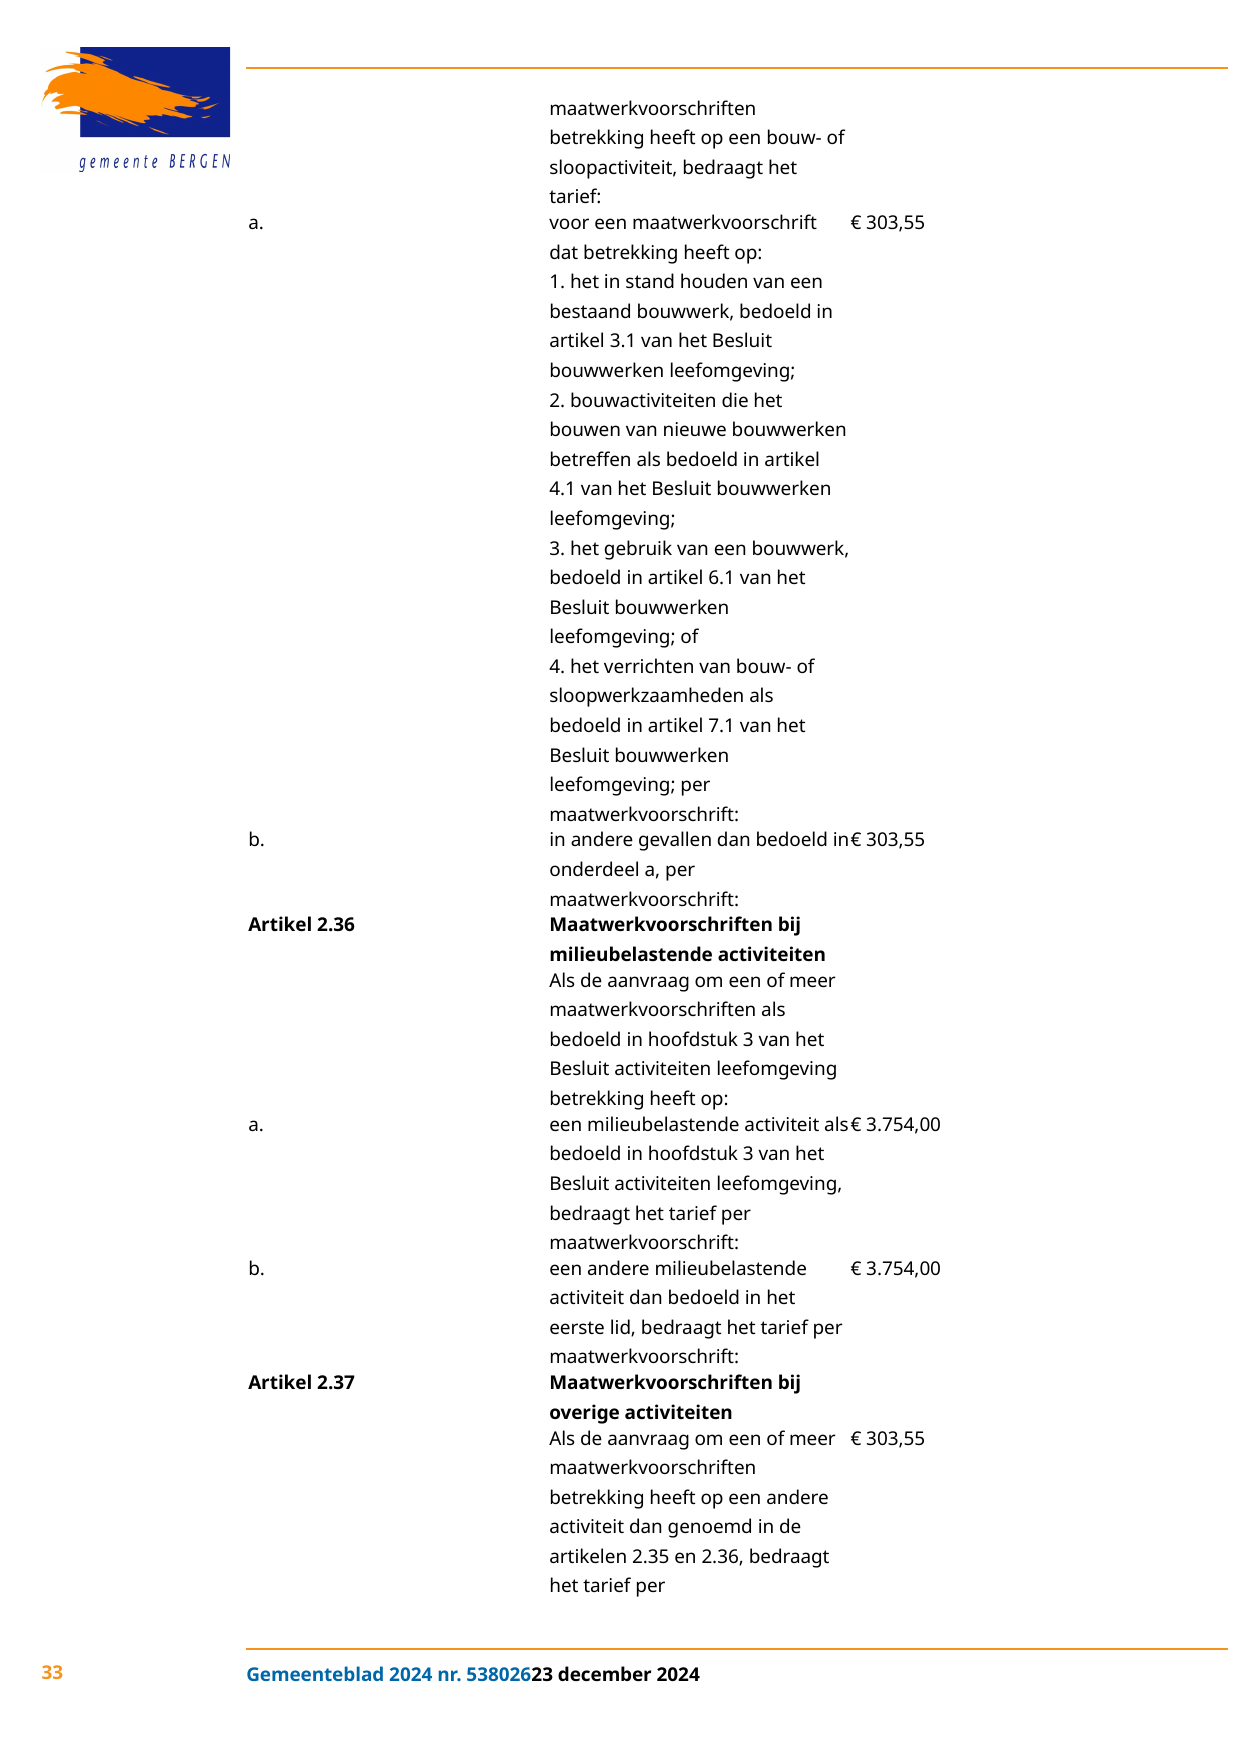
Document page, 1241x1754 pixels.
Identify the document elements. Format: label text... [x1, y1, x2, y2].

table_cell [248, 967, 549, 1111]
table_cell b. [248, 827, 549, 912]
table_cell [248, 95, 549, 209]
table_cell € 303,55 [850, 209, 1152, 827]
table_cell [850, 967, 1152, 1111]
table_cell Als de aanvraag om een of meer maatwerkvoorschriften betrekking heeft op een andere activiteit dan genoemd in de artikelen 2.35 en 2.36, bedraagt het tarief per [549, 1425, 850, 1598]
table_cell een andere milieubelastende activiteit dan bedoeld in het eerste lid, bedraagt het tarief per maatwerkvoorschrift: [549, 1255, 850, 1369]
table_cell een milieubelastende activiteit als bedoeld in hoofdstuk 3 van het Besluit activiteiten leefomgeving, bedraagt het tarief per maatwerkvoorschrift: [549, 1111, 850, 1255]
table_cell [850, 95, 1152, 209]
table_cell [850, 912, 1152, 967]
table_cell a. [248, 209, 549, 827]
table_cell Artikel 2.37 [248, 1370, 549, 1425]
table_cell b. [248, 1255, 549, 1369]
table_cell € 303,55 [850, 1425, 1152, 1598]
table_cell [850, 1370, 1152, 1425]
table_cell maatwerkvoorschriften betrekking heeft op een bouw- of sloopactiviteit, bedraagt het tarief: [549, 95, 850, 209]
table_cell Als de aanvraag om een of meer maatwerkvoorschriften als bedoeld in hoofdstuk 3 van het Besluit activiteiten leefomgeving betrekking heeft op: [549, 967, 850, 1111]
table_cell Maatwerkvoorschriften bij milieubelastende activiteiten [549, 912, 850, 967]
table_cell a. [248, 1111, 549, 1255]
table_cell € 3.754,00 [850, 1255, 1152, 1369]
picture [41, 47, 231, 172]
table_cell [248, 1425, 549, 1598]
table_cell Artikel 2.36 [248, 912, 549, 967]
table_cell voor een maatwerkvoorschrift dat betrekking heeft op: 1. het in stand houden van een bestaand bouwwerk, bedoeld in artikel 3.1 van het Besluit bouwwerken leefomgeving; 2. bouwactiviteiten die het bouwen van nieuwe bouwwerken betreffen als bedoeld in artikel 4.1 van het Besluit bouwwerken leefomgeving; 3. het gebruik van een bouwwerk, bedoeld in artikel 6.1 van het Besluit bouwwerken leefomgeving; of 4. het verrichten van bouw- of sloopwerkzaamheden als bedoeld in artikel 7.1 van het Besluit bouwwerken leefomgeving; per maatwerkvoorschrift: [549, 209, 850, 827]
table_cell € 3.754,00 [850, 1111, 1152, 1255]
table_cell Maatwerkvoorschriften bij overige activiteiten [549, 1370, 850, 1425]
table_cell in andere gevallen dan bedoeld in onderdeel a, per maatwerkvoorschrift: [549, 827, 850, 912]
table_cell € 303,55 [850, 827, 1152, 912]
